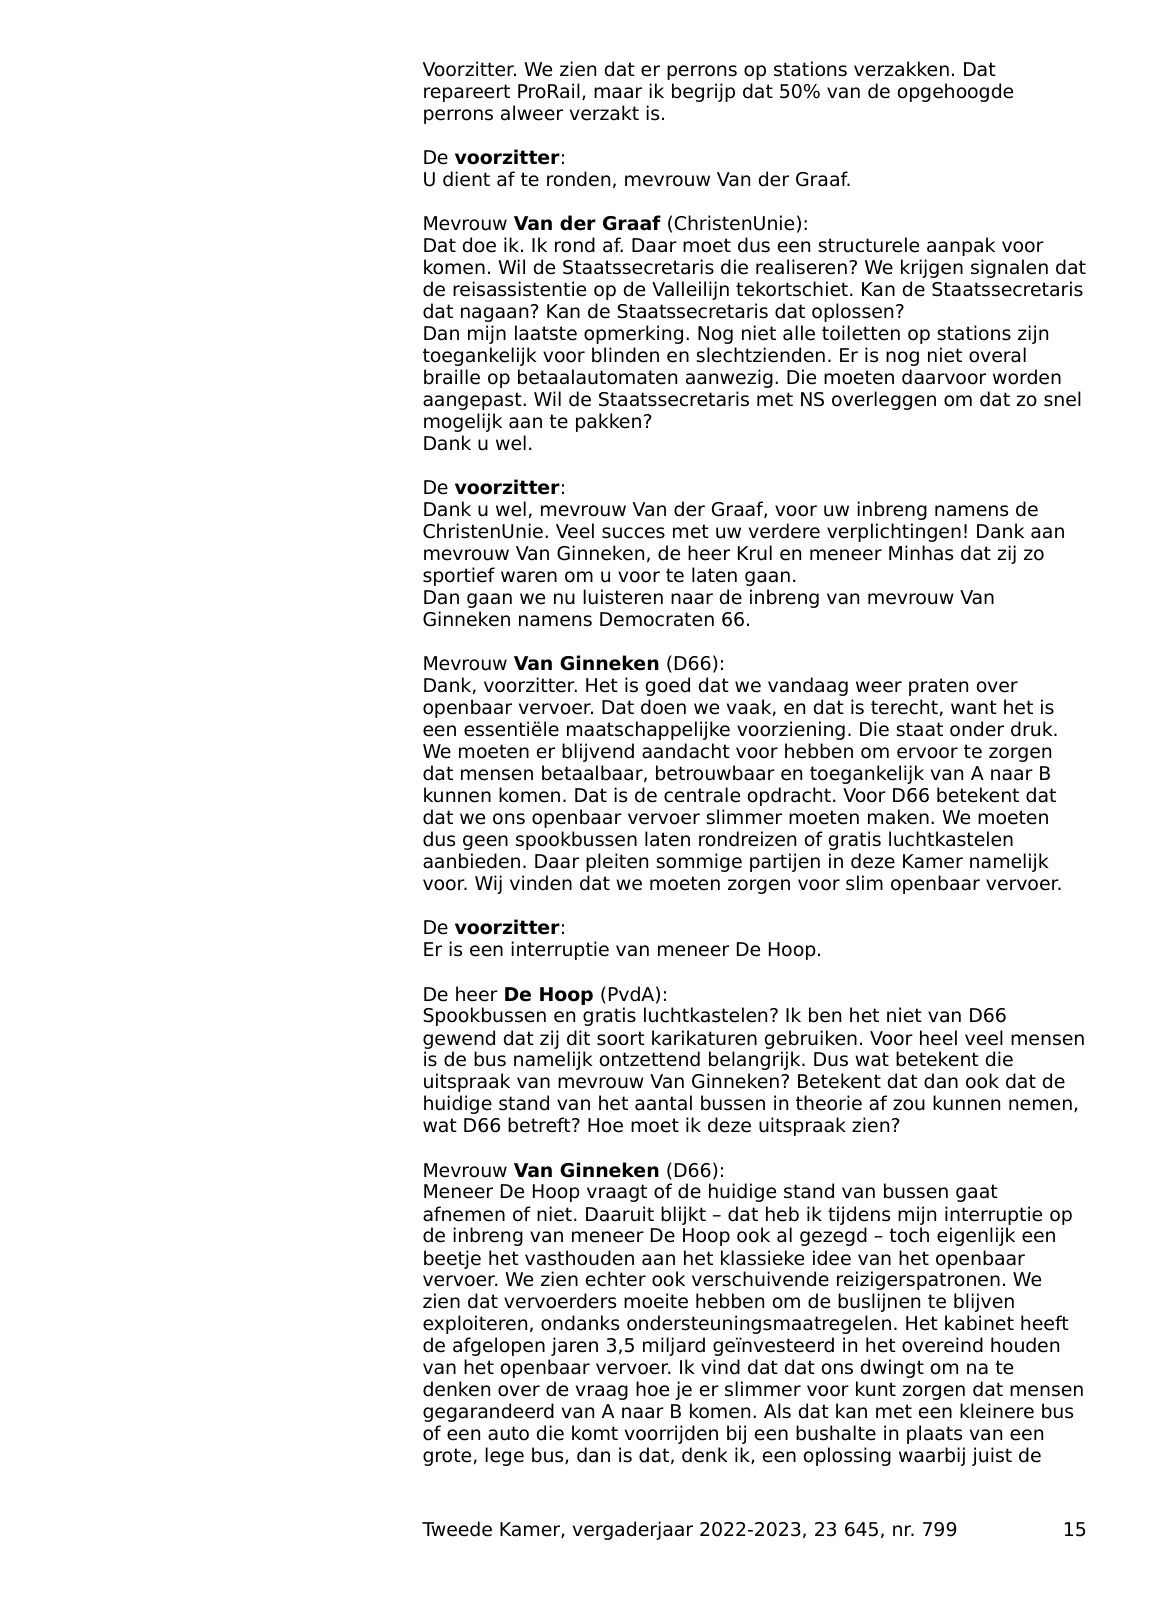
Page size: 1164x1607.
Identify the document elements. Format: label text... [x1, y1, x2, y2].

text Dat doe ik. Ik rond af. Daar moet dus een structurele aanpak voor komen. Wil de Staatssecretaris die realiseren? We krijgen signalen dat de reisassistentie op de Valleilijn tekortschiet. Kan de Staatssecretaris dat nagaan? Kan de Staatssecretaris dat oplossen? [422, 235, 1087, 323]
text Mevrouw Van Ginneken (D66): [422, 1159, 1087, 1181]
text De heer De Hoop (PvdA): [422, 983, 1087, 1005]
text Dank u wel, mevrouw Van der Graaf, voor uw inbreng namens de ChristenUnie. Veel succes met uw verdere verplichtingen! Dank aan mevrouw Van Ginneken, de heer Krul en meneer Minhas dat zij zo sportief waren om u voor te laten gaan. [422, 499, 1087, 587]
text Mevrouw Van der Graaf (ChristenUnie): [422, 213, 1087, 235]
text Spookbussen en gratis luchtkastelen? Ik ben het niet van D66 gewend dat zij dit soort karikaturen gebruiken. Voor heel veel mensen is de bus namelijk ontzettend belangrijk. Dus wat betekent die uitspraak van mevrouw Van Ginneken? Betekent dat dan ook dat de huidige stand van het aantal bussen in theorie af zou kunnen nemen, wat D66 betreft? Hoe moet ik deze uitspraak zien? [422, 1005, 1087, 1137]
text Dan gaan we nu luisteren naar de inbreng van mevrouw Van Ginneken namens Democraten 66. [422, 587, 1087, 631]
text De voorzitter: [422, 147, 1087, 169]
text Dank, voorzitter. Het is goed dat we vandaag weer praten over openbaar vervoer. Dat doen we vaak, en dat is terecht, want het is een essentiële maatschappelijke voorziening. Die staat onder druk. We moeten er blijvend aandacht voor hebben om ervoor te zorgen dat mensen betaalbaar, betrouwbaar en toegankelijk van A naar B kunnen komen. Dat is de centrale opdracht. Voor D66 betekent dat dat we ons openbaar vervoer slimmer moeten maken. We moeten dus geen spookbussen laten rondreizen of gratis luchtkastelen aanbieden. Daar pleiten sommige partijen in deze Kamer namelijk voor. Wij vinden dat we moeten zorgen voor slim openbaar vervoer. [422, 675, 1087, 895]
text Dank u wel. [422, 433, 1087, 455]
text Voorzitter. We zien dat er perrons op stations verzakken. Dat repareert ProRail, maar ik begrijp dat 50% van de opgehoogde perrons alweer verzakt is. [422, 59, 1087, 125]
text U dient af te ronden, mevrouw Van der Graaf. [422, 169, 1087, 191]
text De voorzitter: [422, 917, 1087, 939]
text Meneer De Hoop vraagt of de huidige stand van bussen gaat afnemen of niet. Daaruit blijkt – dat heb ik tijdens mijn interruptie op de inbreng van meneer De Hoop ook al gezegd – toch eigenlijk een beetje het vasthouden aan het klassieke idee van het openbaar vervoer. We zien echter ook verschuivende reizigerspatronen. We zien dat vervoerders moeite hebben om de buslijnen te blijven exploiteren, ondanks ondersteuningsmaatregelen. Het kabinet heeft de afgelopen jaren 3,5 miljard geïnvesteerd in het overeind houden van het openbaar vervoer. Ik vind dat dat ons dwingt om na te denken over de vraag hoe je er slimmer voor kunt zorgen dat mensen gegarandeerd van A naar B komen. Als dat kan met een kleinere bus of een auto die komt voorrijden bij een bushalte in plaats van een grote, lege bus, dan is dat, denk ik, een oplossing waarbij juist de [422, 1181, 1087, 1467]
text Mevrouw Van Ginneken (D66): [422, 653, 1087, 675]
text Er is een interruptie van meneer De Hoop. [422, 939, 1087, 961]
text Dan mijn laatste opmerking. Nog niet alle toiletten op stations zijn toegankelijk voor blinden en slechtzienden. Er is nog niet overal braille op betaalautomaten aanwezig. Die moeten daarvoor worden aangepast. Wil de Staatssecretaris met NS overleggen om dat zo snel mogelijk aan te pakken? [422, 323, 1087, 433]
text De voorzitter: [422, 477, 1087, 499]
